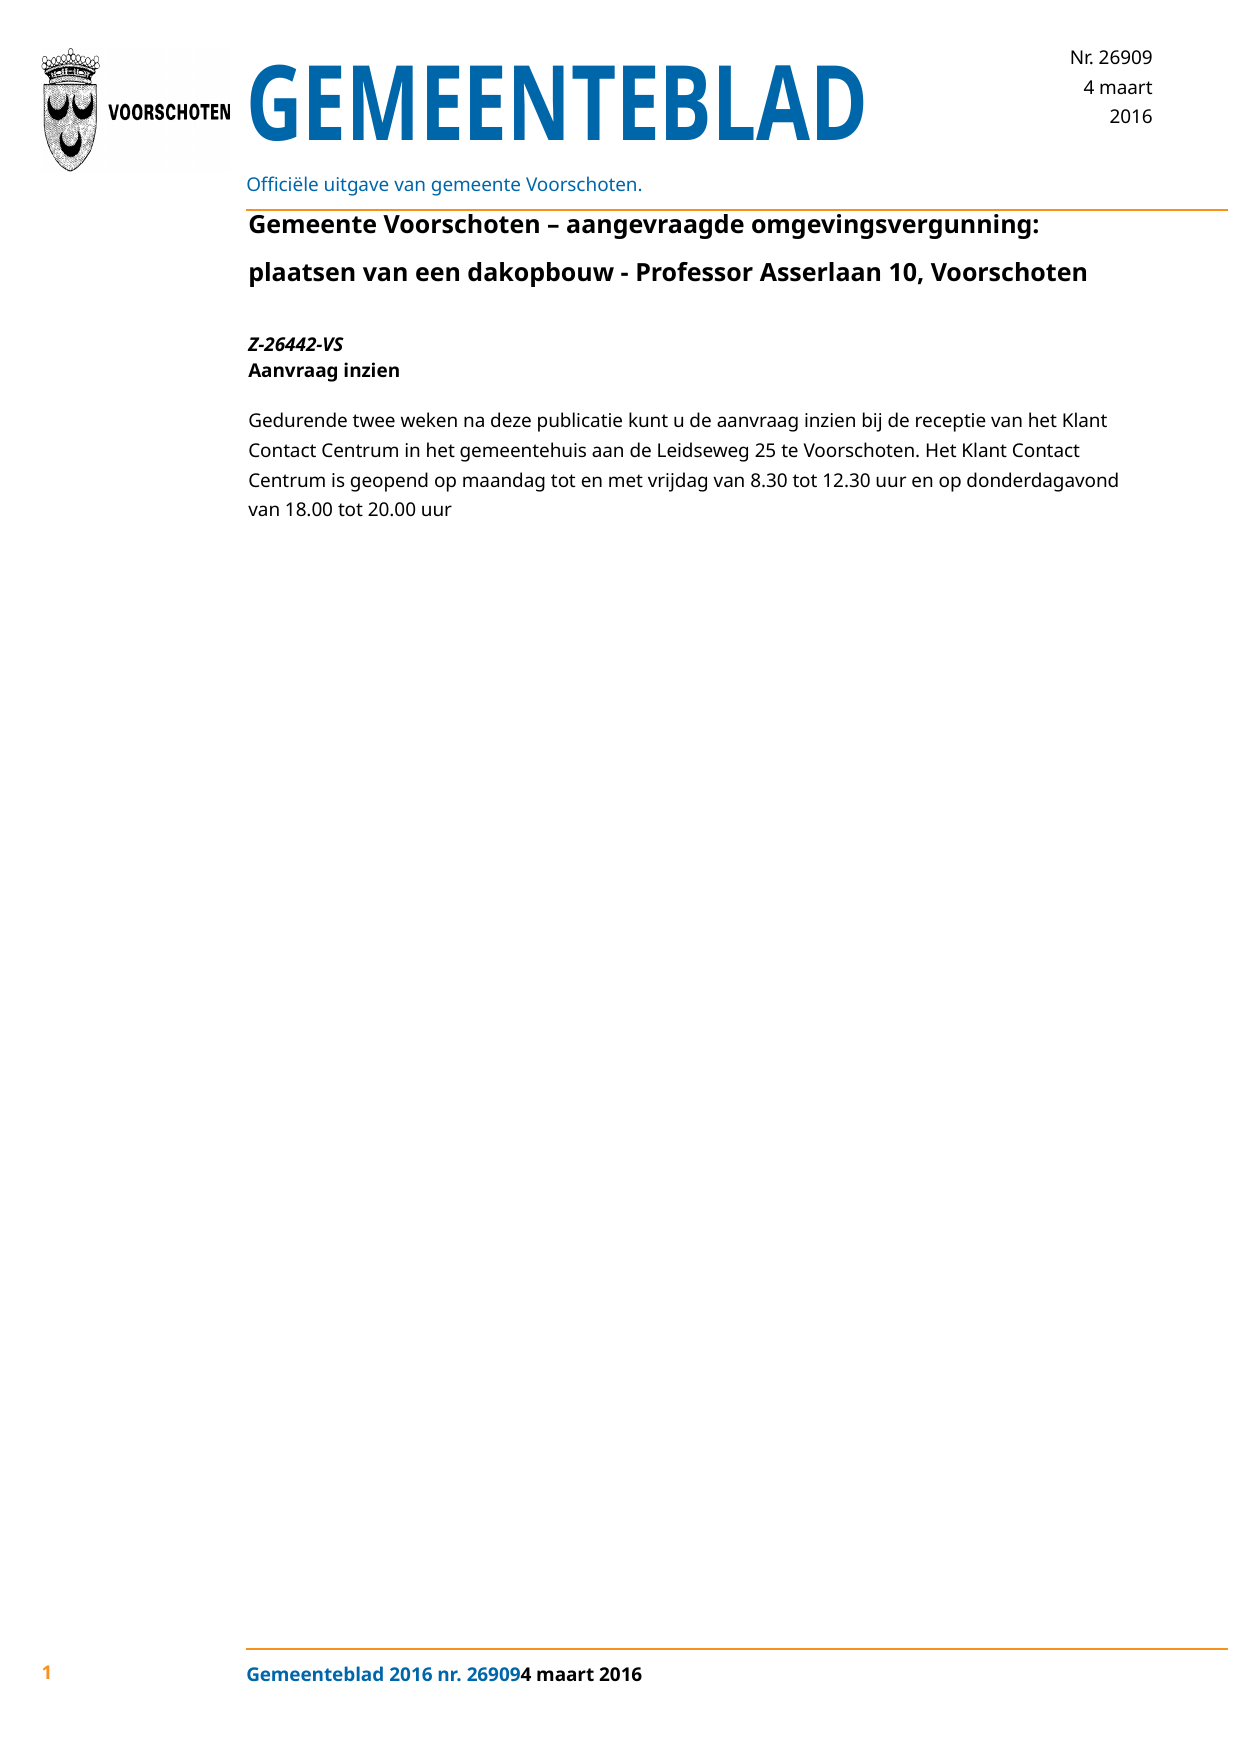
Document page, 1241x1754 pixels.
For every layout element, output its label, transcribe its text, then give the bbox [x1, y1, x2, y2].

text Z-26442-VS [248, 331, 1152, 357]
picture [41, 47, 231, 172]
text Gemeente Voorschoten – aangevraagde omgevingsvergunning: plaatsen van een dakopbouw - Professor Asserlaan 10, Voorschoten [248, 211, 1152, 288]
text Aanvraag inzien [248, 357, 1152, 383]
text Gedurende twee weken na deze publicatie kunt u de aanvraag inzien bij de receptie van het Klant Contact Centrum in het gemeentehuis aan de Leidseweg 25 te Voorschoten. Het Klant Contact Centrum is geopend op maandag tot en met vrijdag van 8.30 tot 12.30 uur en op donderdagavond van 18.00 tot 20.00 uur [248, 408, 1152, 522]
